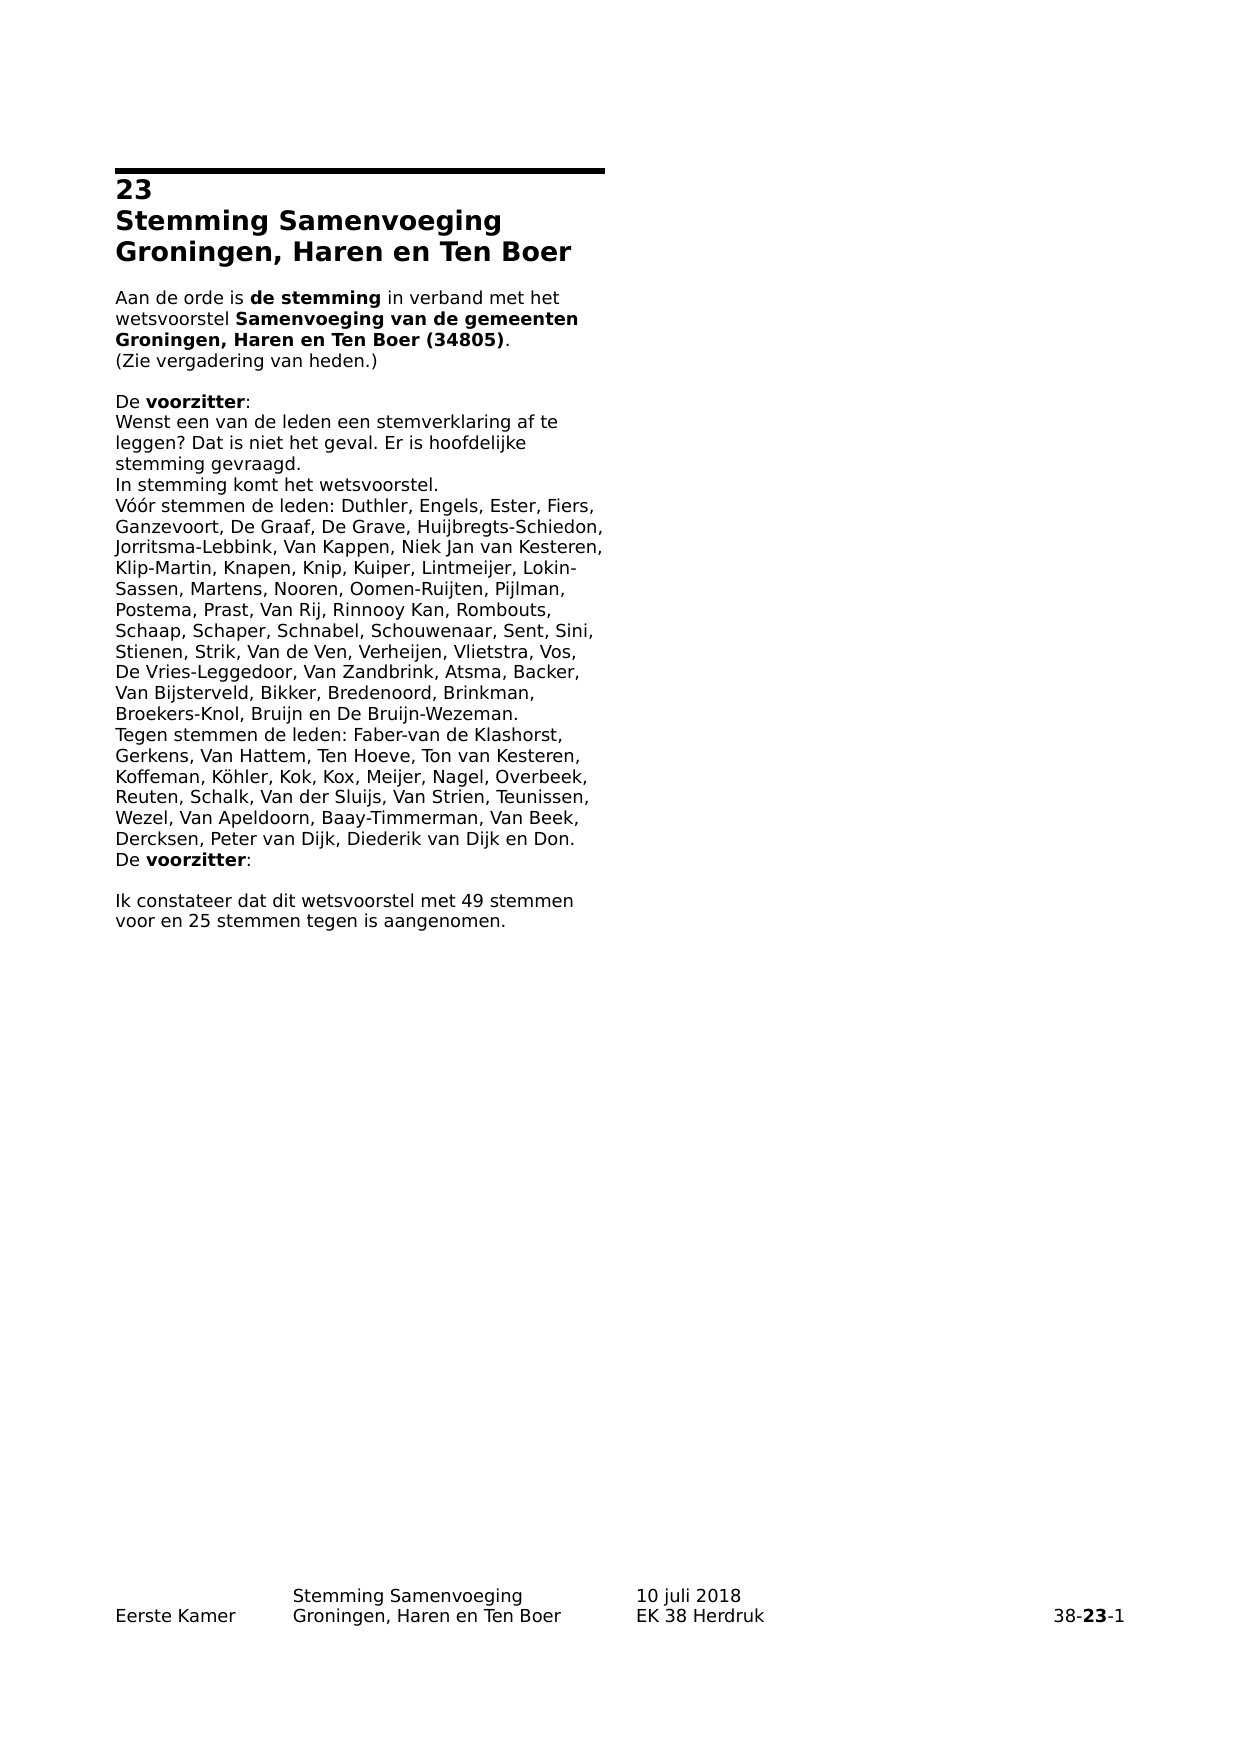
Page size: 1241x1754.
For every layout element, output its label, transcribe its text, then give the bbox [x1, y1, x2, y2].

text Tegen stemmen de leden: Faber-van de Klashorst, Gerkens, Van Hattem, Ten Hoeve, Ton van Kesteren, Koffeman, Köhler, Kok, Kox, Meijer, Nagel, Overbeek, Reuten, Schalk, Van der Sluijs, Van Strien, Teunissen, Wezel, Van Apeldoorn, Baay-Timmerman, Van Beek, Dercksen, Peter van Dijk, Diederik van Dijk en Don. [115, 725, 605, 850]
text Aan de orde is de stemming in verband met het wetsvoorstel Samenvoeging van de gemeenten Groningen, Haren en Ten Boer (34805). [115, 288, 605, 351]
text Wenst een van de leden een stemverklaring af te leggen? Dat is niet het geval. Er is hoofdelijke stemming gevraagd. [115, 412, 605, 475]
text De voorzitter: [115, 391, 605, 412]
title 23 Stemming Samenvoeging Groningen, Haren en Ten Boer [115, 174, 605, 268]
text De voorzitter: [115, 850, 605, 871]
text Vóór stemmen de leden: Duthler, Engels, Ester, Fiers, Ganzevoort, De Graaf, De Grave, Huijbregts-Schiedon, Jorritsma-Lebbink, Van Kappen, Niek Jan van Kesteren, Klip-Martin, Knapen, Knip, Kuiper, Lintmeijer, Lokin-Sassen, Martens, Nooren, Oomen-Ruijten, Pijlman, Postema, Prast, Van Rij, Rinnooy Kan, Rombouts, Schaap, Schaper, Schnabel, Schouwenaar, Sent, Sini, Stienen, Strik, Van de Ven, Verheijen, Vlietstra, Vos, De Vries-Leggedoor, Van Zandbrink, Atsma, Backer, Van Bijsterveld, Bikker, Bredenoord, Brinkman, Broekers-Knol, Bruijn en De Bruijn-Wezeman. [115, 496, 605, 725]
text (Zie vergadering van heden.) [115, 351, 605, 371]
text Ik constateer dat dit wetsvoorstel met 49 stemmen voor en 25 stemmen tegen is aangenomen. [115, 891, 605, 932]
text In stemming komt het wetsvoorstel. [115, 475, 605, 496]
